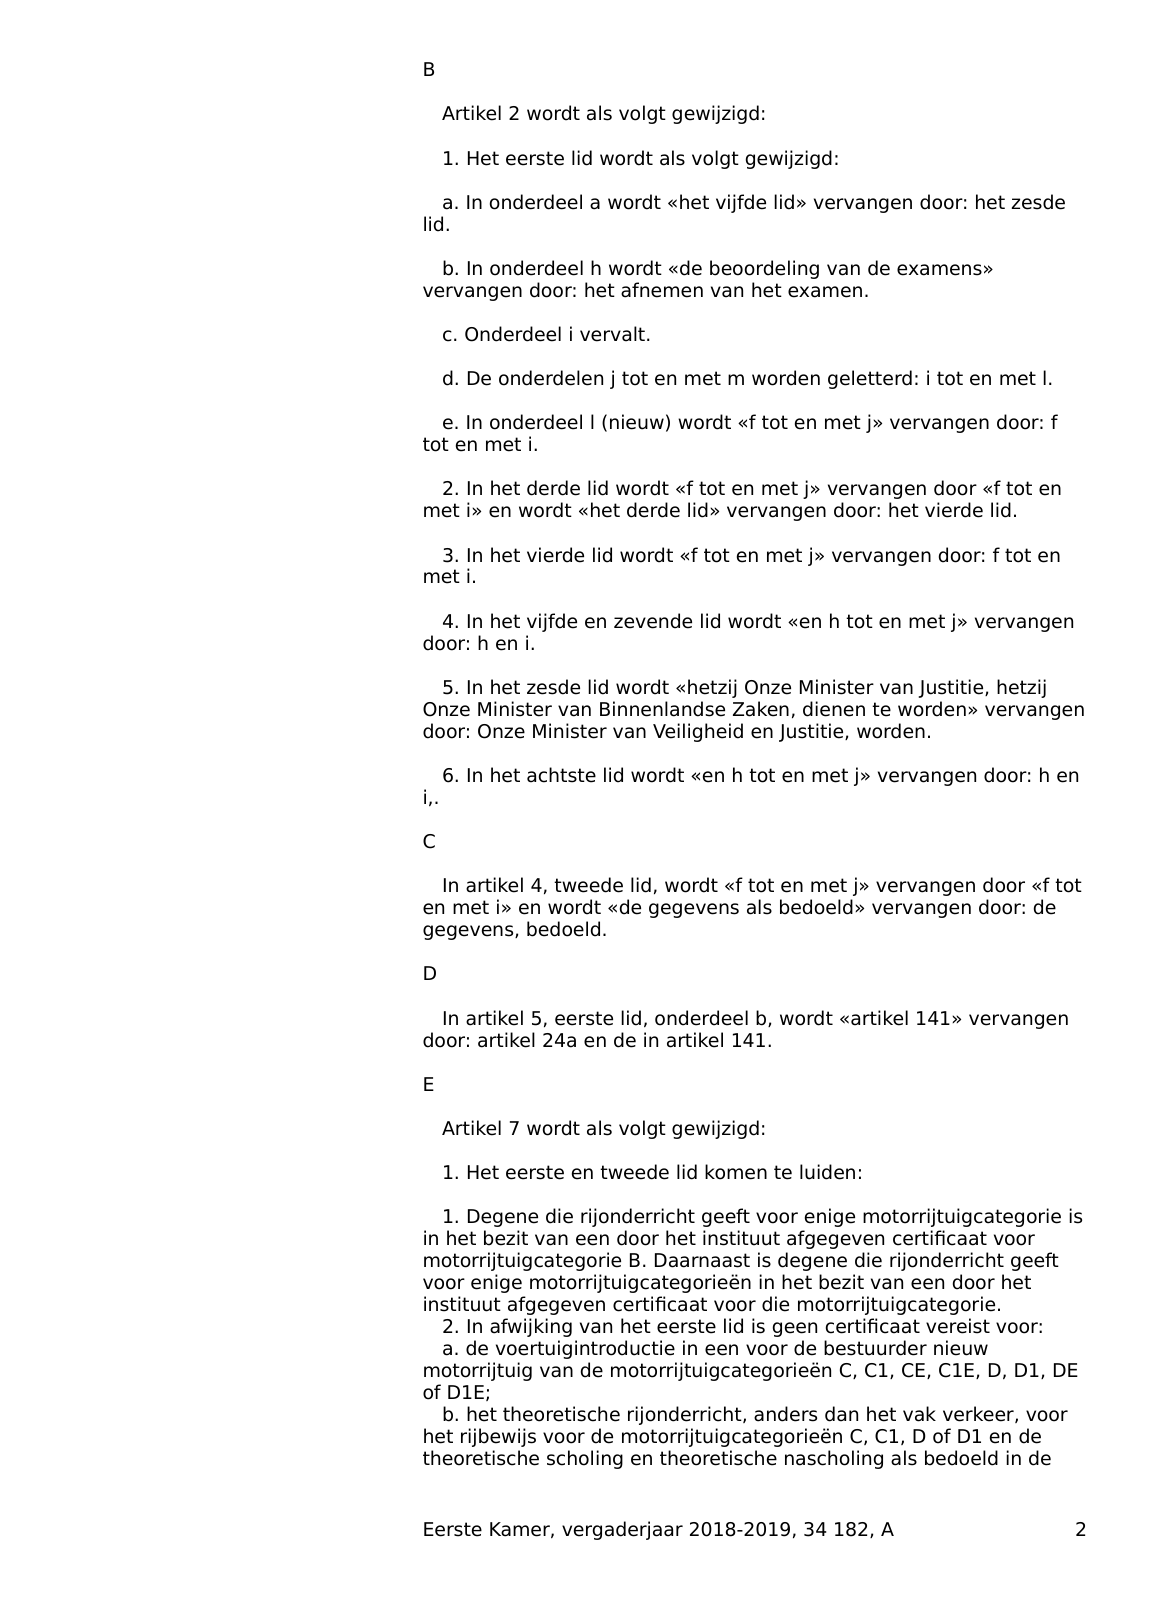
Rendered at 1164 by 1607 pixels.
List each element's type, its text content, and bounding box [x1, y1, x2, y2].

text Artikel 7 wordt als volgt gewijzigd: [422, 1118, 1087, 1140]
text E [422, 1074, 1087, 1096]
text 3. In het vierde lid wordt «f tot en met j» vervangen door: f tot en met i. [422, 544, 1087, 588]
text a. In onderdeel a wordt «het vijfde lid» vervangen door: het zesde lid. [422, 192, 1087, 236]
text c. Onderdeel i vervalt. [422, 324, 1087, 346]
text 5. In het zesde lid wordt «hetzij Onze Minister van Justitie, hetzij Onze Minister van Binnenlandse Zaken, dienen te worden» vervangen door: Onze Minister van Veiligheid en Justitie, worden. [422, 677, 1087, 743]
text 1. Degene die rijonderricht geeft voor enige motorrijtuigcategorie is in het bezit van een door het instituut afgegeven certificaat voor motorrijtuigcategorie B. Daarnaast is degene die rijonderricht geeft voor enige motorrijtuigcategorieën in het bezit van een door het instituut afgegeven certificaat voor die motorrijtuigcategorie. [422, 1206, 1087, 1316]
text 1. Het eerste lid wordt als volgt gewijzigd: [422, 147, 1087, 169]
text B [422, 59, 1087, 81]
text d. De onderdelen j tot en met m worden geletterd: i tot en met l. [422, 368, 1087, 390]
text 6. In het achtste lid wordt «en h tot en met j» vervangen door: h en i,. [422, 765, 1087, 809]
text a. de voertuigintroductie in een voor de bestuurder nieuw motorrijtuig van de motorrijtuigcategorieën C, C1, CE, C1E, D, D1, DE of D1E; [422, 1338, 1087, 1404]
text 2. In afwijking van het eerste lid is geen certificaat vereist voor: [422, 1316, 1087, 1338]
text 1. Het eerste en tweede lid komen te luiden: [422, 1162, 1087, 1184]
text b. het theoretische rijonderricht, anders dan het vak verkeer, voor het rijbewijs voor de motorrijtuigcategorieën C, C1, D of D1 en de theoretische scholing en theoretische nascholing als bedoeld in de [422, 1404, 1087, 1470]
text In artikel 5, eerste lid, onderdeel b, wordt «artikel 141» vervangen door: artikel 24a en de in artikel 141. [422, 1007, 1087, 1051]
text b. In onderdeel h wordt «de beoordeling van de examens» vervangen door: het afnemen van het examen. [422, 258, 1087, 302]
text Artikel 2 wordt als volgt gewijzigd: [422, 103, 1087, 125]
text C [422, 831, 1087, 853]
text e. In onderdeel l (nieuw) wordt «f tot en met j» vervangen door: f tot en met i. [422, 412, 1087, 456]
text In artikel 4, tweede lid, wordt «f tot en met j» vervangen door «f tot en met i» en wordt «de gegevens als bedoeld» vervangen door: de gegevens, bedoeld. [422, 875, 1087, 941]
text 4. In het vijfde en zevende lid wordt «en h tot en met j» vervangen door: h en i. [422, 611, 1087, 654]
text D [422, 963, 1087, 985]
text 2. In het derde lid wordt «f tot en met j» vervangen door «f tot en met i» en wordt «het derde lid» vervangen door: het vierde lid. [422, 478, 1087, 522]
